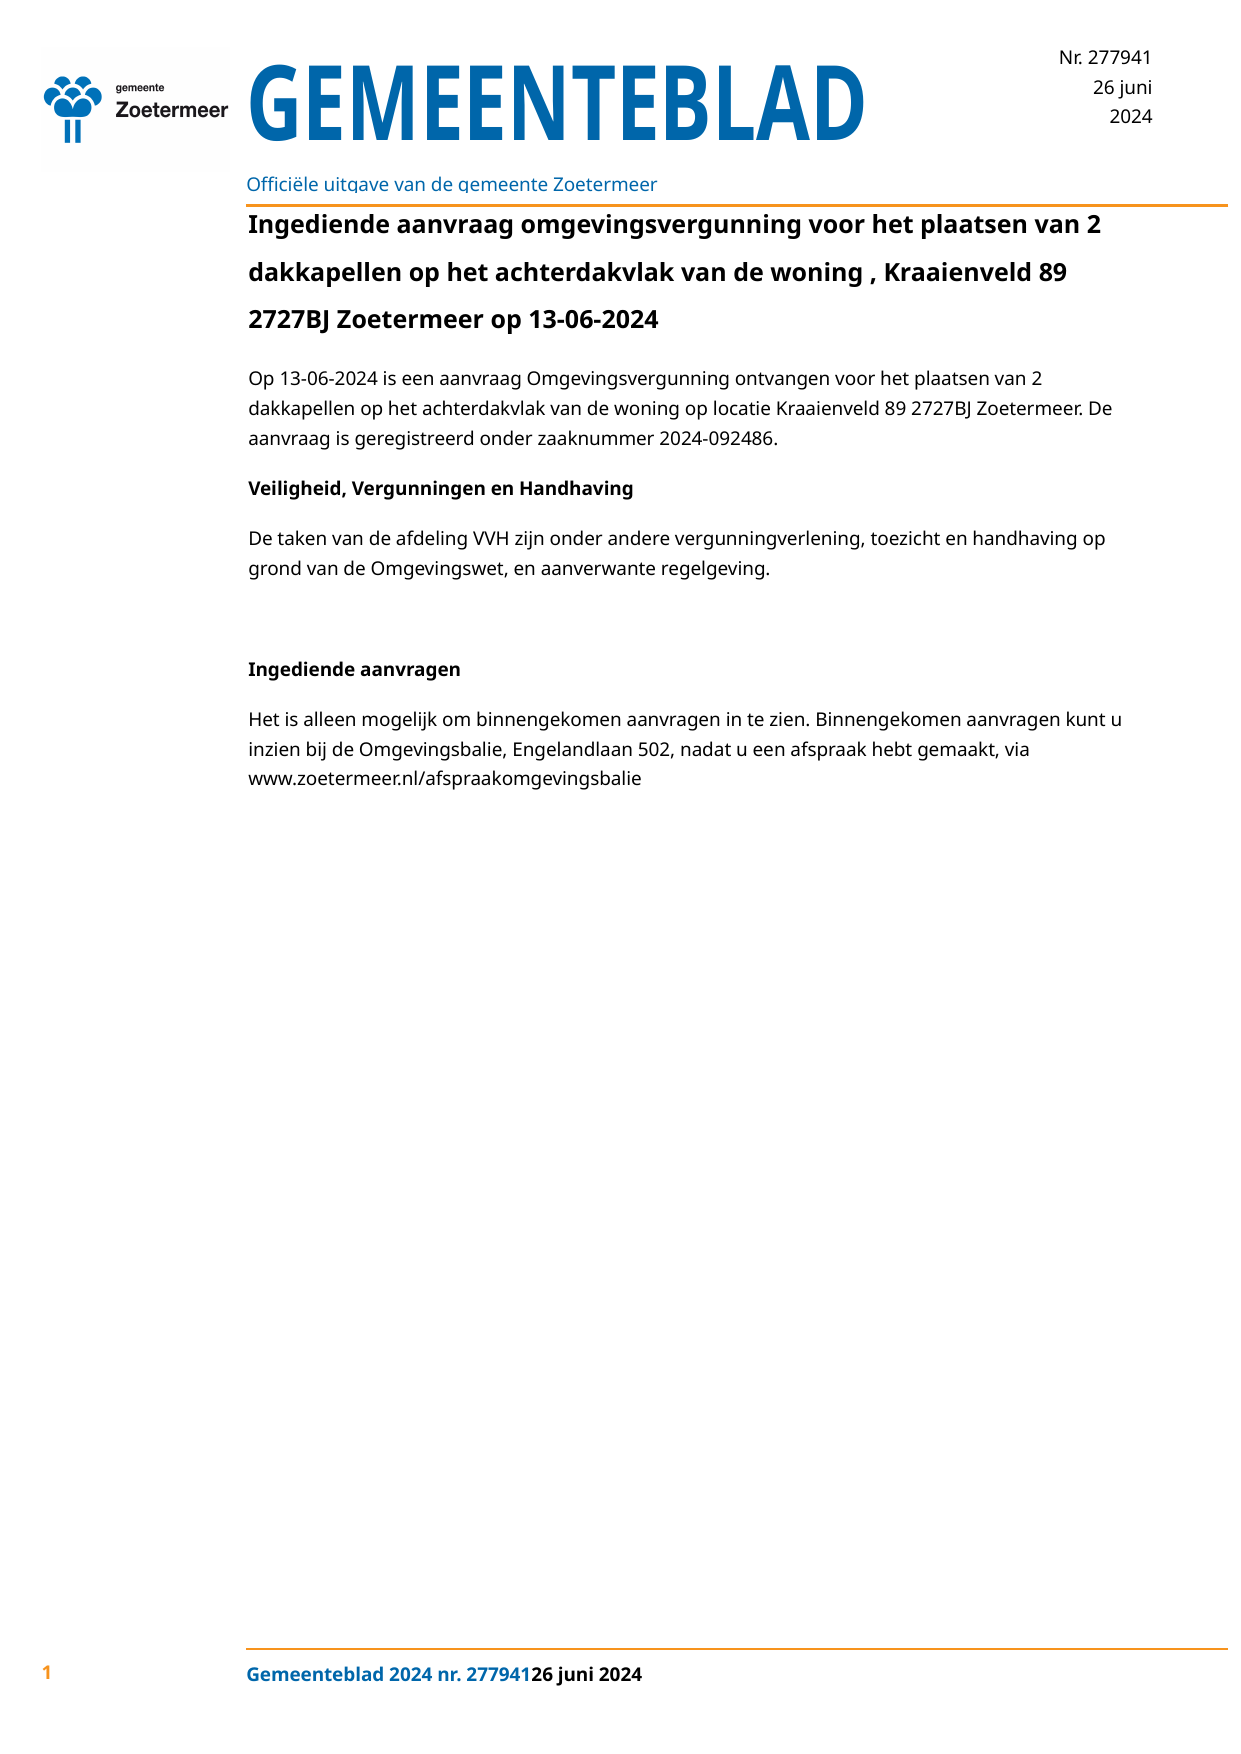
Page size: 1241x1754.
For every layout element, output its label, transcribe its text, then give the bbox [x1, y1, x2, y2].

text Het is alleen mogelijk om binnengekomen aanvragen in te zien. Binnengekomen aanvragen kunt u inzien bij de Omgevingsbalie, Engelandlaan 502, nadat u een afspraak hebt gemaakt, via www.zoetermeer.nl/afspraakomgevingsbalie [248, 706, 1152, 791]
text Op 13-06-2024 is een aanvraag Omgevingsvergunning ontvangen voor het plaatsen van 2 dakkapellen op het achterdakvlak van de woning op locatie Kraaienveld 89 2727BJ Zoetermeer. De aanvraag is geregistreerd onder zaaknummer 2024-092486. [248, 366, 1152, 450]
text Ingediende aanvragen [248, 656, 1152, 682]
picture [41, 47, 231, 172]
text De taken van de afdeling VVH zijn onder andere vergunningverlening, toezicht en handhaving op grond van de Omgevingswet, en aanverwante regelgeving. [248, 526, 1152, 581]
text Ingediende aanvraag omgevingsvergunning voor het plaatsen van 2 dakkapellen op het achterdakvlak van de woning , Kraaienveld 89 2727BJ Zoetermeer op 13-06-2024 [248, 207, 1152, 336]
text Veiligheid, Vergunningen en Handhaving [248, 475, 1152, 501]
